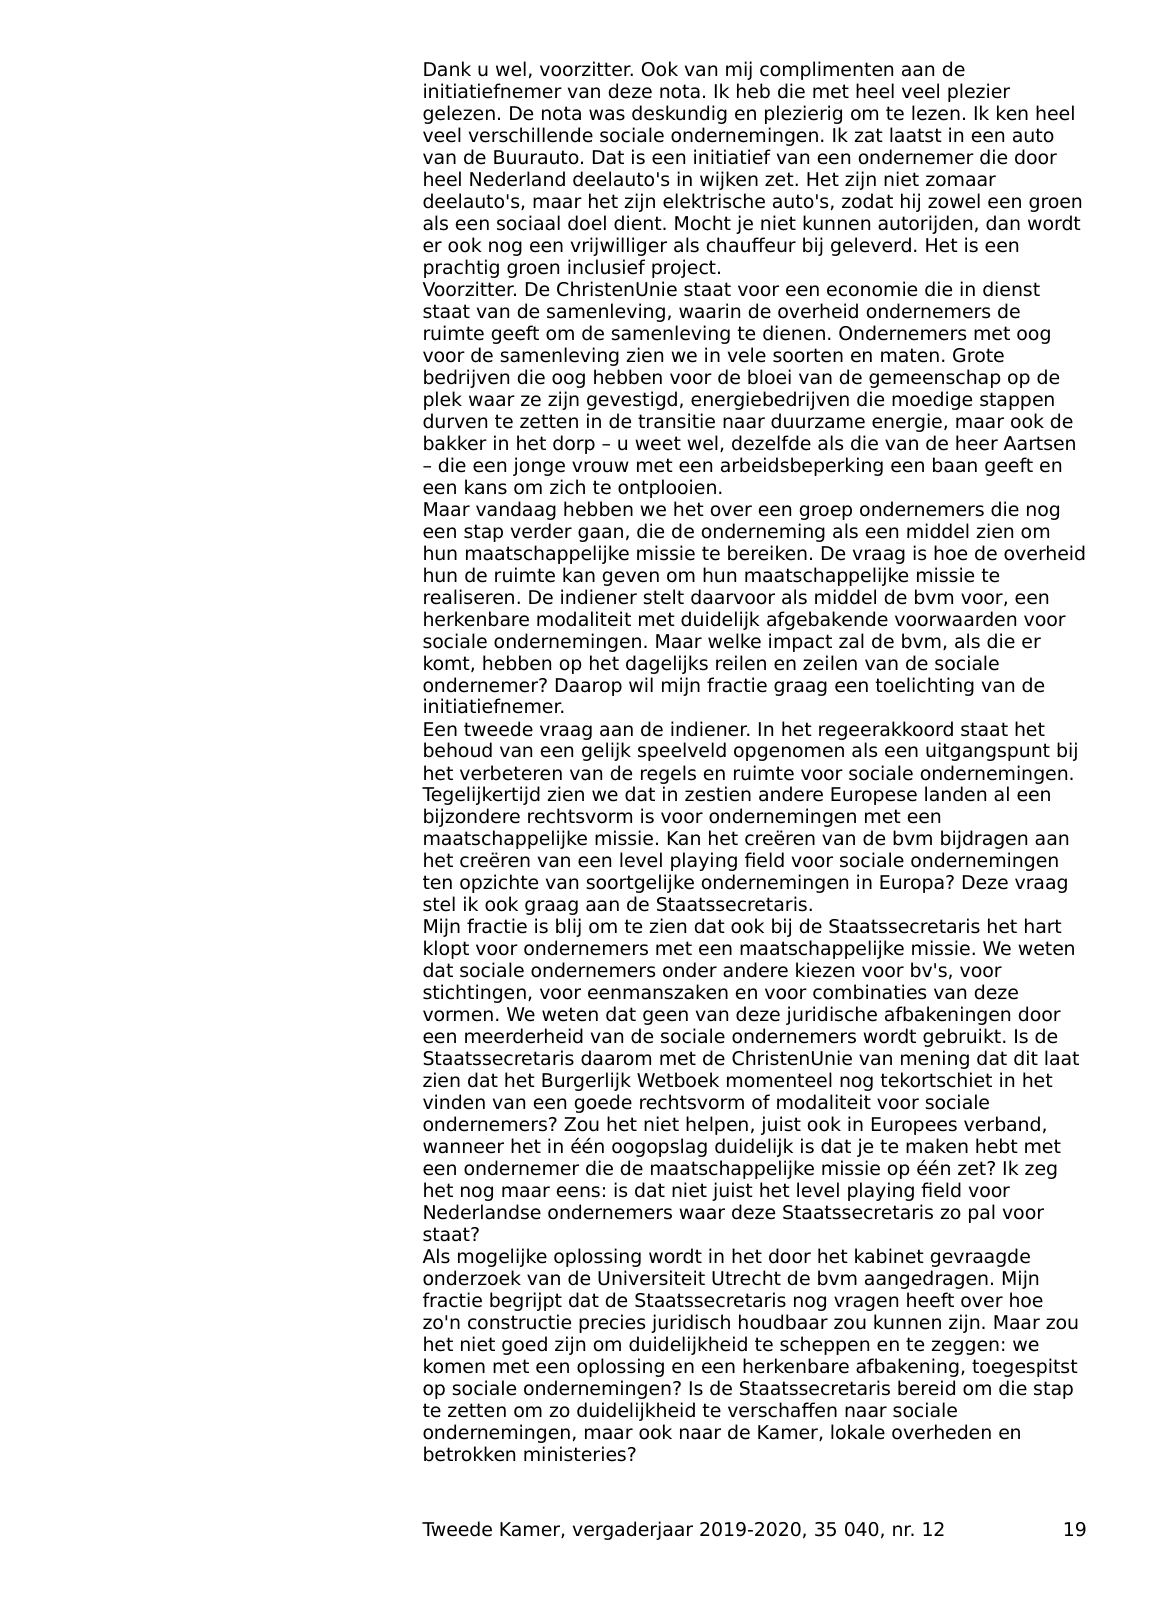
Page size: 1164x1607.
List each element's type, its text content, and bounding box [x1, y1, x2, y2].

text Dank u wel, voorzitter. Ook van mij complimenten aan de initiatiefnemer van deze nota. Ik heb die met heel veel plezier gelezen. De nota was deskundig en plezierig om te lezen. Ik ken heel veel verschillende sociale ondernemingen. Ik zat laatst in een auto van de Buurauto. Dat is een initiatief van een ondernemer die door heel Nederland deelauto's in wijken zet. Het zijn niet zomaar deelauto's, maar het zijn elektrische auto's, zodat hij zowel een groen als een sociaal doel dient. Mocht je niet kunnen autorijden, dan wordt er ook nog een vrijwilliger als chauffeur bij geleverd. Het is een prachtig groen inclusief project. [422, 59, 1087, 279]
text Maar vandaag hebben we het over een groep ondernemers die nog een stap verder gaan, die de onderneming als een middel zien om hun maatschappelijke missie te bereiken. De vraag is hoe de overheid hun de ruimte kan geven om hun maatschappelijke missie te realiseren. De indiener stelt daarvoor als middel de bvm voor, een herkenbare modaliteit met duidelijk afgebakende voorwaarden voor sociale ondernemingen. Maar welke impact zal de bvm, als die er komt, hebben op het dagelijks reilen en zeilen van de sociale ondernemer? Daarop wil mijn fractie graag een toelichting van de initiatiefnemer. [422, 499, 1087, 718]
text Voorzitter. De ChristenUnie staat voor een economie die in dienst staat van de samenleving, waarin de overheid ondernemers de ruimte geeft om de samenleving te dienen. Ondernemers met oog voor de samenleving zien we in vele soorten en maten. Grote bedrijven die oog hebben voor de bloei van de gemeenschap op de plek waar ze zijn gevestigd, energiebedrijven die moedige stappen durven te zetten in de transitie naar duurzame energie, maar ook de bakker in het dorp – u weet wel, dezelfde als die van de heer Aartsen – die een jonge vrouw met een arbeidsbeperking een baan geeft en een kans om zich te ontplooien. [422, 279, 1087, 499]
text Als mogelijke oplossing wordt in het door het kabinet gevraagde onderzoek van de Universiteit Utrecht de bvm aangedragen. Mijn fractie begrijpt dat de Staatssecretaris nog vragen heeft over hoe zo'n constructie precies juridisch houdbaar zou kunnen zijn. Maar zou het niet goed zijn om duidelijkheid te scheppen en te zeggen: we komen met een oplossing en een herkenbare afbakening, toegespitst op sociale ondernemingen? Is de Staatssecretaris bereid om die stap te zetten om zo duidelijkheid te verschaffen naar sociale ondernemingen, maar ook naar de Kamer, lokale overheden en betrokken ministeries? [422, 1246, 1087, 1466]
text Mijn fractie is blij om te zien dat ook bij de Staatssecretaris het hart klopt voor ondernemers met een maatschappelijke missie. We weten dat sociale ondernemers onder andere kiezen voor bv's, voor stichtingen, voor eenmanszaken en voor combinaties van deze vormen. We weten dat geen van deze juridische afbakeningen door een meerderheid van de sociale ondernemers wordt gebruikt. Is de Staatssecretaris daarom met de ChristenUnie van mening dat dit laat zien dat het Burgerlijk Wetboek momenteel nog tekortschiet in het vinden van een goede rechtsvorm of modaliteit voor sociale ondernemers? Zou het niet helpen, juist ook in Europees verband, wanneer het in één oogopslag duidelijk is dat je te maken hebt met een ondernemer die de maatschappelijke missie op één zet? Ik zeg het nog maar eens: is dat niet juist het level playing field voor Nederlandse ondernemers waar deze Staatssecretaris zo pal voor staat? [422, 916, 1087, 1246]
text Een tweede vraag aan de indiener. In het regeerakkoord staat het behoud van een gelijk speelveld opgenomen als een uitgangspunt bij het verbeteren van de regels en ruimte voor sociale ondernemingen. Tegelijkertijd zien we dat in zestien andere Europese landen al een bijzondere rechtsvorm is voor ondernemingen met een maatschappelijke missie. Kan het creëren van de bvm bijdragen aan het creëren van een level playing field voor sociale ondernemingen ten opzichte van soortgelijke ondernemingen in Europa? Deze vraag stel ik ook graag aan de Staatssecretaris. [422, 718, 1087, 916]
